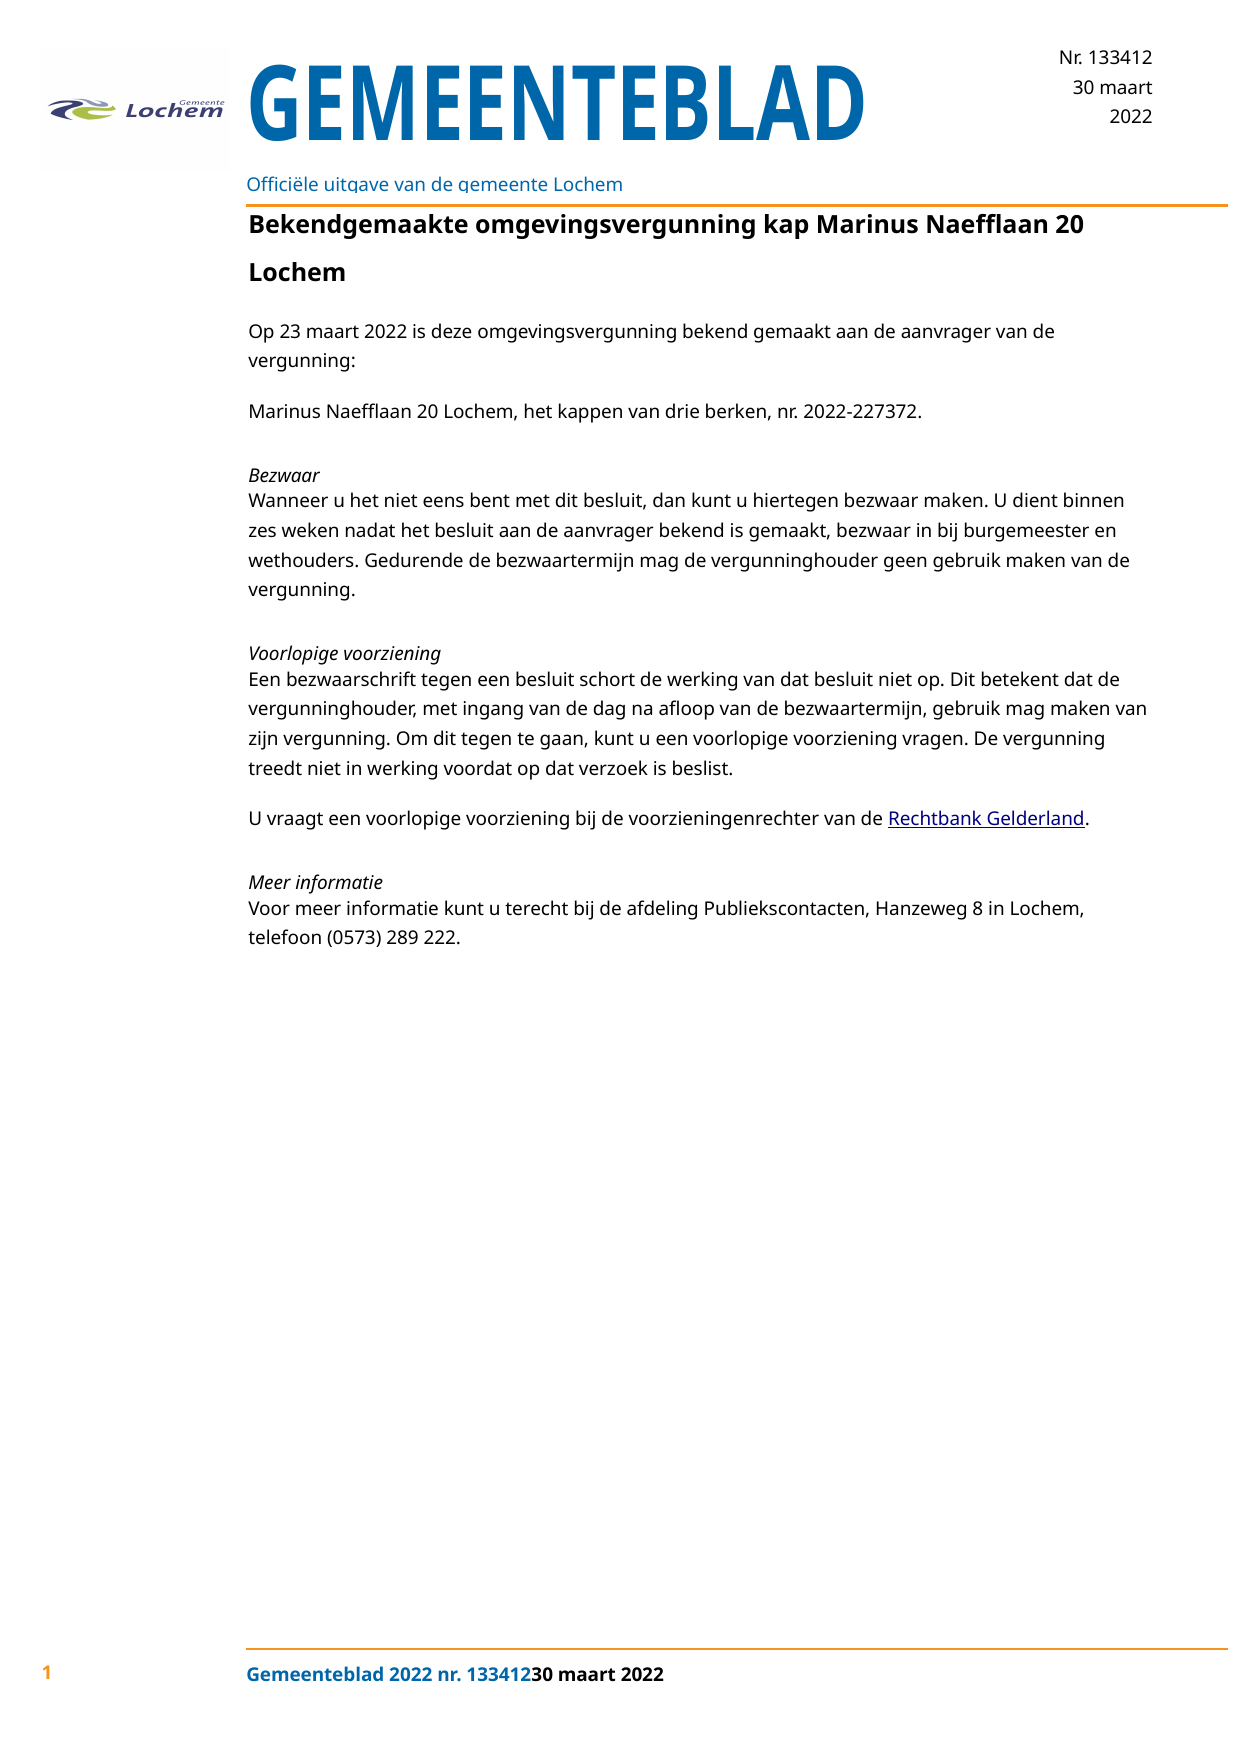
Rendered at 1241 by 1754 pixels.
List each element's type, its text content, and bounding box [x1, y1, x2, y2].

text Marinus Naefflaan 20 Lochem, het kappen van drie berken, nr. 2022-227372. [248, 398, 1152, 424]
text Wanneer u het niet eens bent met dit besluit, dan kunt u hiertegen bezwaar maken. U dient binnen zes weken nadat het besluit aan de aanvrager bekend is gemaakt, bezwaar in bij burgemeester en wethouders. Gedurende de bezwaartermijn mag de vergunninghouder geen gebruik maken van de vergunning. [248, 488, 1152, 602]
text Meer informatie [248, 869, 1152, 895]
text Op 23 maart 2022 is deze omgevingsvergunning bekend gemaakt aan de aanvrager van de vergunning: [248, 318, 1152, 373]
text Voorlopige voorziening [248, 640, 1152, 666]
picture [41, 47, 231, 172]
text Voor meer informatie kunt u terecht bij de afdeling Publiekscontacten, Hanzeweg 8 in Lochem, telefoon (0573) 289 222. [248, 895, 1152, 950]
text Een bezwaarschrift tegen een besluit schort de werking van dat besluit niet op. Dit betekent dat de vergunninghouder, met ingang van de dag na afloop van de bezwaartermijn, gebruik mag maken van zijn vergunning. Om dit tegen te gaan, kunt u een voorlopige voorziening vragen. De vergunning treedt niet in werking voordat op dat verzoek is beslist. [248, 666, 1152, 781]
text U vraagt een voorlopige voorziening bij de voorzieningenrechter van de Rechtbank Gelderland. [248, 805, 1152, 831]
text Bekendgemaakte omgevingsvergunning kap Marinus Naefflaan 20 Lochem [248, 207, 1152, 288]
text Bezwaar [248, 462, 1152, 488]
